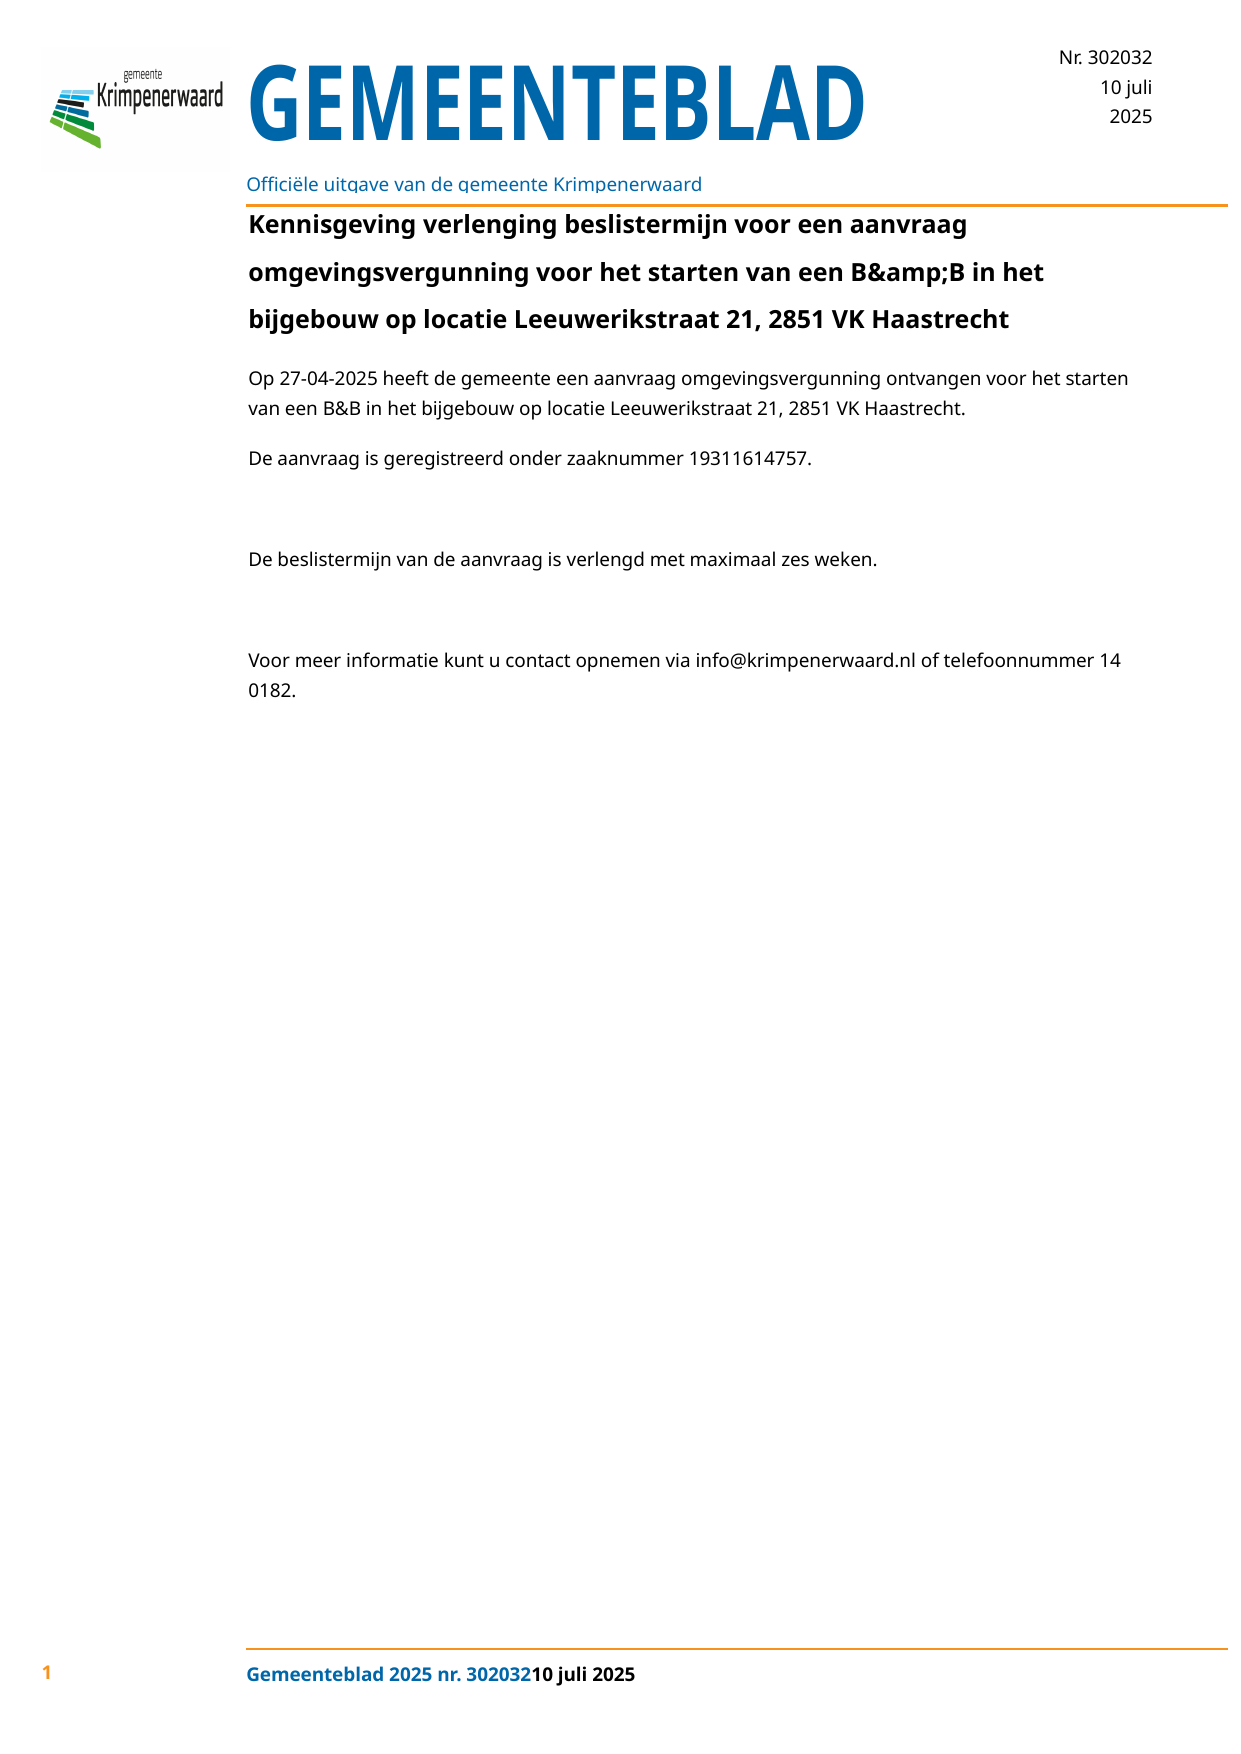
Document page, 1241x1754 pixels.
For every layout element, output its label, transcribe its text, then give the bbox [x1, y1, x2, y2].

text Voor meer informatie kunt u contact opnemen via info@krimpenerwaard.nl of telefoonnummer 14 0182. [248, 647, 1152, 702]
text Kennisgeving verlenging beslistermijn voor een aanvraag omgevingsvergunning voor het starten van een B&amp;B in het bijgebouw op locatie Leeuwerikstraat 21, 2851 VK Haastrecht [248, 207, 1152, 336]
picture [41, 47, 231, 172]
text De aanvraag is geregistreerd onder zaaknummer 19311614757. [248, 446, 1152, 471]
text Op 27-04-2025 heeft de gemeente een aanvraag omgevingsvergunning ontvangen voor het starten van een B&B in het bijgebouw op locatie Leeuwerikstraat 21, 2851 VK Haastrecht. [248, 366, 1152, 421]
text De beslistermijn van de aanvraag is verlengd met maximaal zes weken. [248, 546, 1152, 572]
